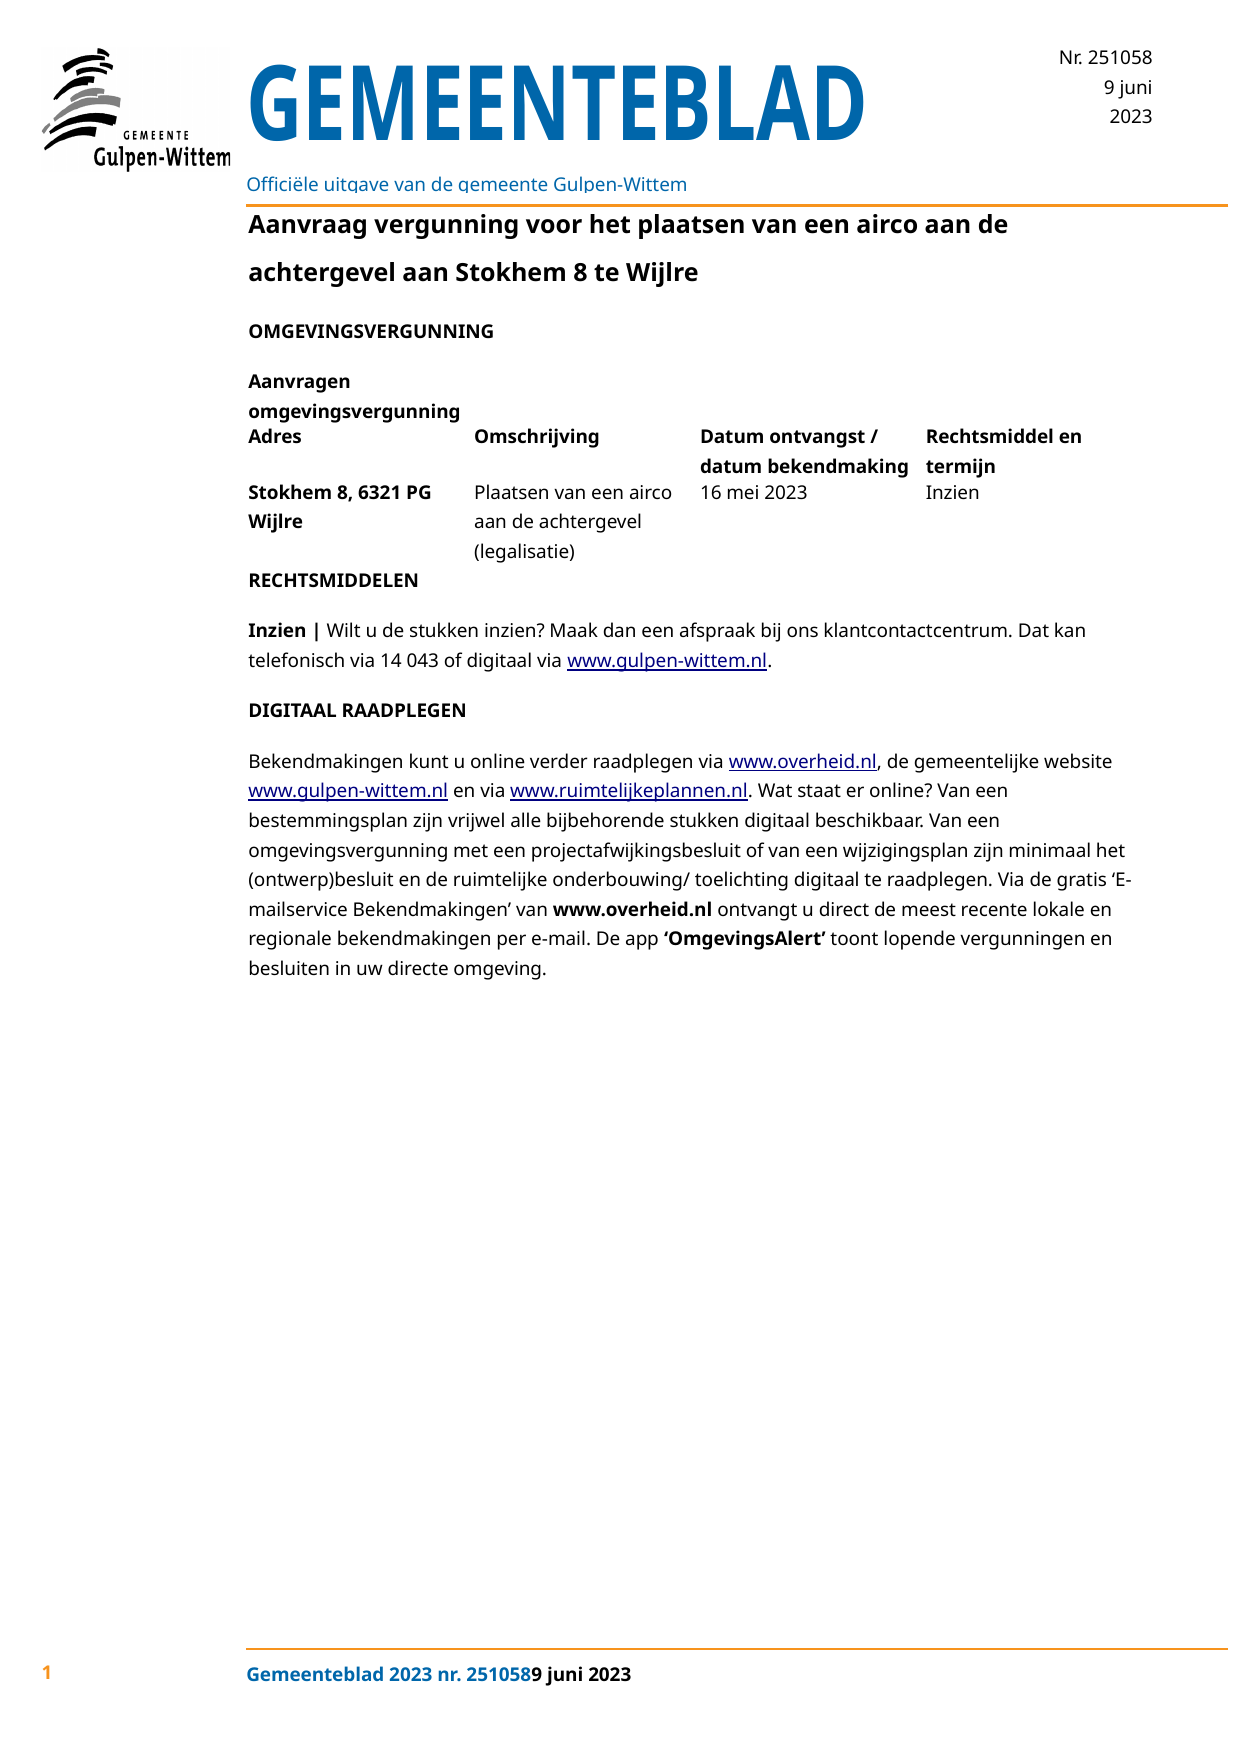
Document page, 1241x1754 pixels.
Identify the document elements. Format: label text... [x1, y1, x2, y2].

text RECHTSMIDDELEN [248, 567, 1152, 593]
table_cell Datum ontvangst / datum bekendmaking [700, 424, 926, 479]
text OMGEVINGSVERGUNNING [248, 318, 1152, 344]
table_cell Omschrijving [474, 424, 700, 479]
text Inzien | Wilt u de stukken inzien? Maak dan een afspraak bij ons klantcontactcentrum. Dat kan telefonisch via 14 043 of digitaal via www.gulpen-wittem.nl. [248, 618, 1152, 673]
table_cell Stokhem 8, 6321 PG Wijlre [248, 479, 474, 564]
text Aanvraag vergunning voor het plaatsen van een airco aan de achtergevel aan Stokhem 8 te Wijlre [248, 207, 1152, 288]
table_cell Plaatsen van een airco aan de achtergevel (legalisatie) [474, 479, 700, 564]
text DIGITAAL RAADPLEGEN [248, 698, 1152, 723]
table_header Aanvragen omgevingsvergunning [248, 369, 474, 424]
table_cell Rechtsmiddel en termijn [926, 424, 1152, 479]
text Bekendmakingen kunt u online verder raadplegen via www.overheid.nl, de gemeentelijke website www.gulpen-wittem.nl en via www.ruimtelijkeplannen.nl. Wat staat er online? Van een bestemmingsplan zijn vrijwel alle bijbehorende stukken digitaal beschikbaar. Van een omgevingsvergunning met een projectafwijkingsbesluit of van een wijzigingsplan zijn minimaal het (ontwerp)besluit en de ruimtelijke onderbouwing/ toelichting digitaal te raadplegen. Via de gratis ‘E-mailservice Bekendmakingen’ van www.overheid.nl ontvangt u direct de meest recente lokale en regionale bekendmakingen per e-mail. De app ‘OmgevingsAlert’ toont lopende vergunningen en besluiten in uw directe omgeving. [248, 748, 1152, 981]
table_header [926, 369, 1152, 424]
table_cell Inzien [926, 479, 1152, 564]
table_header [474, 369, 700, 424]
table_header [700, 369, 926, 424]
table_cell 16 mei 2023 [700, 479, 926, 564]
table_cell Adres [248, 424, 474, 479]
picture [41, 47, 231, 172]
